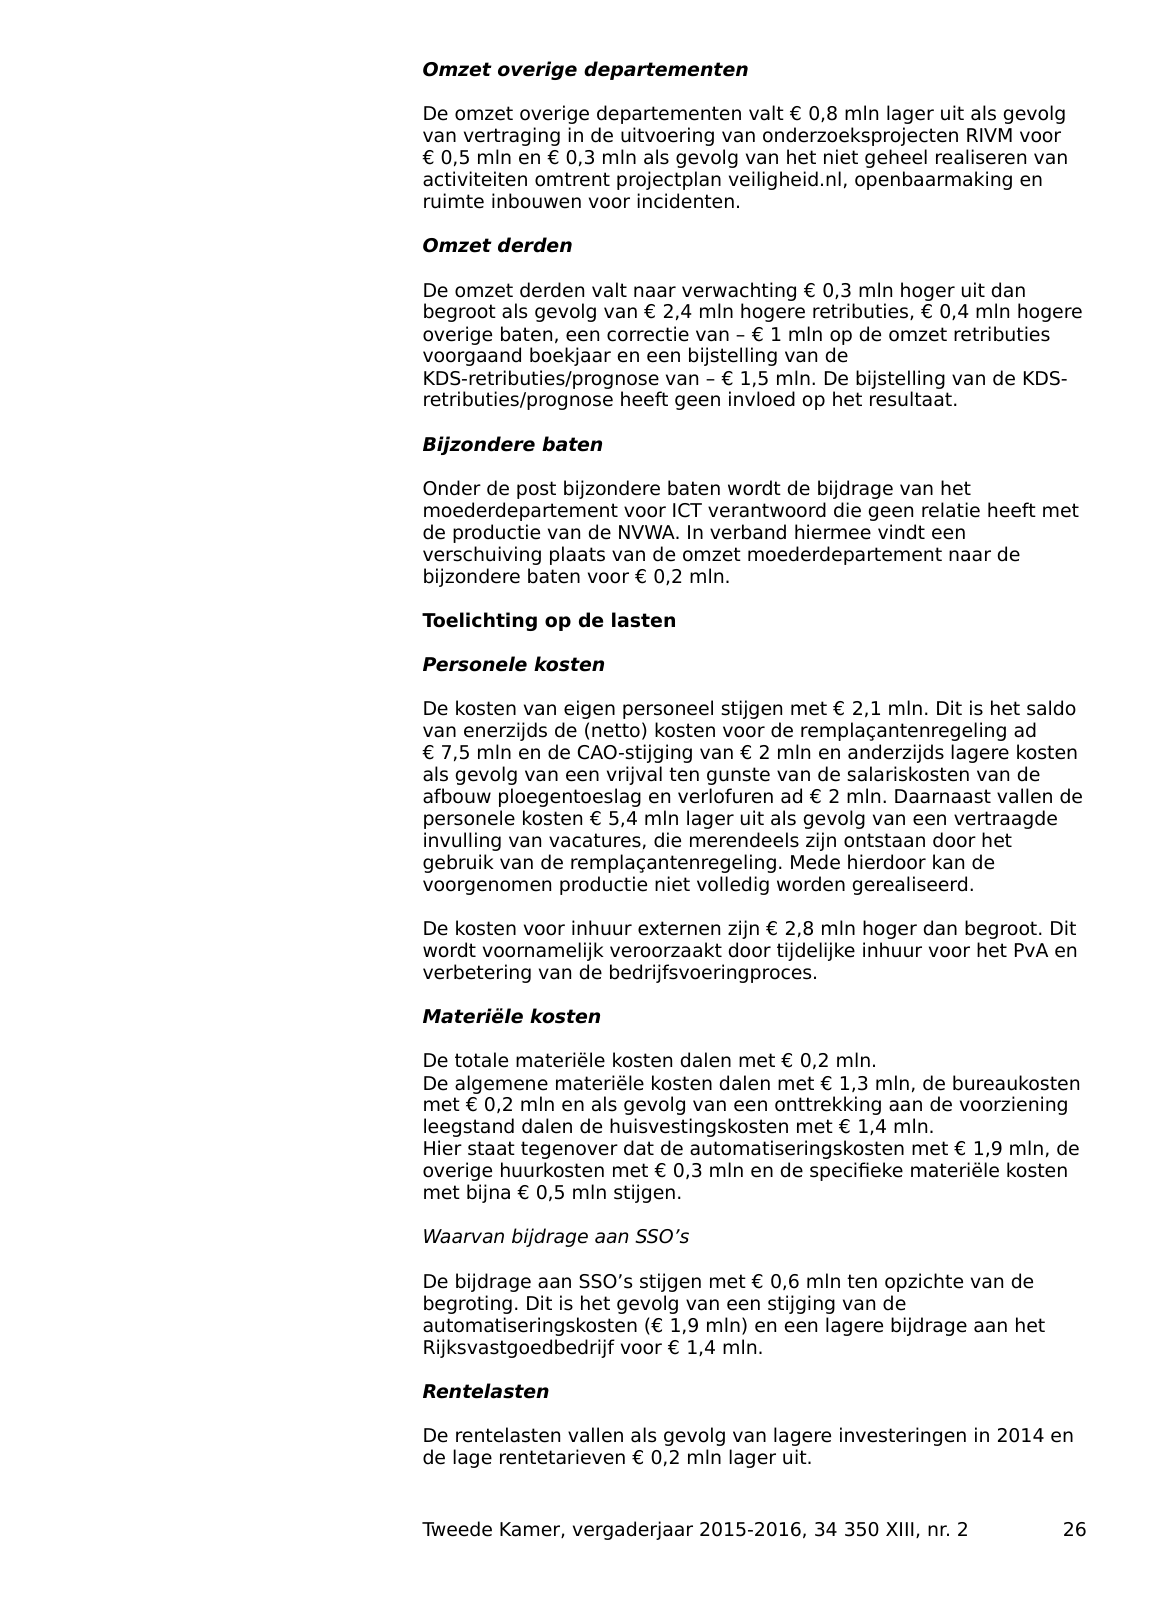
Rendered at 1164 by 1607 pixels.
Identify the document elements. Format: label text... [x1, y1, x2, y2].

text Onder de post bijzondere baten wordt de bijdrage van het moederdepartement voor ICT verantwoord die geen relatie heeft met de productie van de NVWA. In verband hiermee vindt een verschuiving plaats van de omzet moederdepartement naar de bijzondere baten voor € 0,2 mln. [422, 478, 1087, 588]
subtitle Waarvan bijdrage aan SSO’s [422, 1226, 1087, 1248]
text De algemene materiële kosten dalen met € 1,3 mln, de bureaukosten met € 0,2 mln en als gevolg van een onttrekking aan de voorziening leegstand dalen de huisvestingskosten met € 1,4 mln. [422, 1072, 1087, 1138]
text De bijdrage aan SSO’s stijgen met € 0,6 mln ten opzichte van de begroting. Dit is het gevolg van een stijging van de automatiseringskosten (€ 1,9 mln) en een lagere bijdrage aan het Rijksvastgoedbedrijf voor € 1,4 mln. [422, 1271, 1087, 1358]
text Hier staat tegenover dat de automatiseringskosten met € 1,9 mln, de overige huurkosten met € 0,3 mln en de specifieke materiële kosten met bijna € 0,5 mln stijgen. [422, 1138, 1087, 1204]
subtitle Materiële kosten [422, 1006, 1087, 1028]
subtitle Omzet derden [422, 235, 1087, 257]
text De omzet derden valt naar verwachting € 0,3 mln hoger uit dan begroot als gevolg van € 2,4 mln hogere retributies, € 0,4 mln hogere overige baten, een correctie van – € 1 mln op de omzet retributies voorgaand boekjaar en een bijstelling van de KDS-retributies/prognose van – € 1,5 mln. De bijstelling van de KDS-retributies/prognose heeft geen invloed op het resultaat. [422, 279, 1087, 411]
subtitle Omzet overige departementen [422, 59, 1087, 81]
text De rentelasten vallen als gevolg van lagere investeringen in 2014 en de lage rentetarieven € 0,2 mln lager uit. [422, 1425, 1087, 1469]
text De kosten voor inhuur externen zijn € 2,8 mln hoger dan begroot. Dit wordt voornamelijk veroorzaakt door tijdelijke inhuur voor het PvA en verbetering van de bedrijfsvoeringproces. [422, 918, 1087, 984]
text De omzet overige departementen valt € 0,8 mln lager uit als gevolg van vertraging in de uitvoering van onderzoeksprojecten RIVM voor € 0,5 mln en € 0,3 mln als gevolg van het niet geheel realiseren van activiteiten omtrent projectplan veiligheid.nl, openbaarmaking en ruimte inbouwen voor incidenten. [422, 103, 1087, 213]
subtitle Rentelasten [422, 1381, 1087, 1403]
subtitle Personele kosten [422, 654, 1087, 676]
text De kosten van eigen personeel stijgen met € 2,1 mln. Dit is het saldo van enerzijds de (netto) kosten voor de remplaçantenregeling ad € 7,5 mln en de CAO-stijging van € 2 mln en anderzijds lagere kosten als gevolg van een vrijval ten gunste van de salariskosten van de afbouw ploegentoeslag en verlofuren ad € 2 mln. Daarnaast vallen de personele kosten € 5,4 mln lager uit als gevolg van een vertraagde invulling van vacatures, die merendeels zijn ontstaan door het gebruik van de remplaçantenregeling. Mede hierdoor kan de voorgenomen productie niet volledig worden gerealiseerd. [422, 698, 1087, 896]
subtitle Toelichting op de lasten [422, 610, 1087, 632]
subtitle Bijzondere baten [422, 433, 1087, 456]
text De totale materiële kosten dalen met € 0,2 mln. [422, 1050, 1087, 1072]
